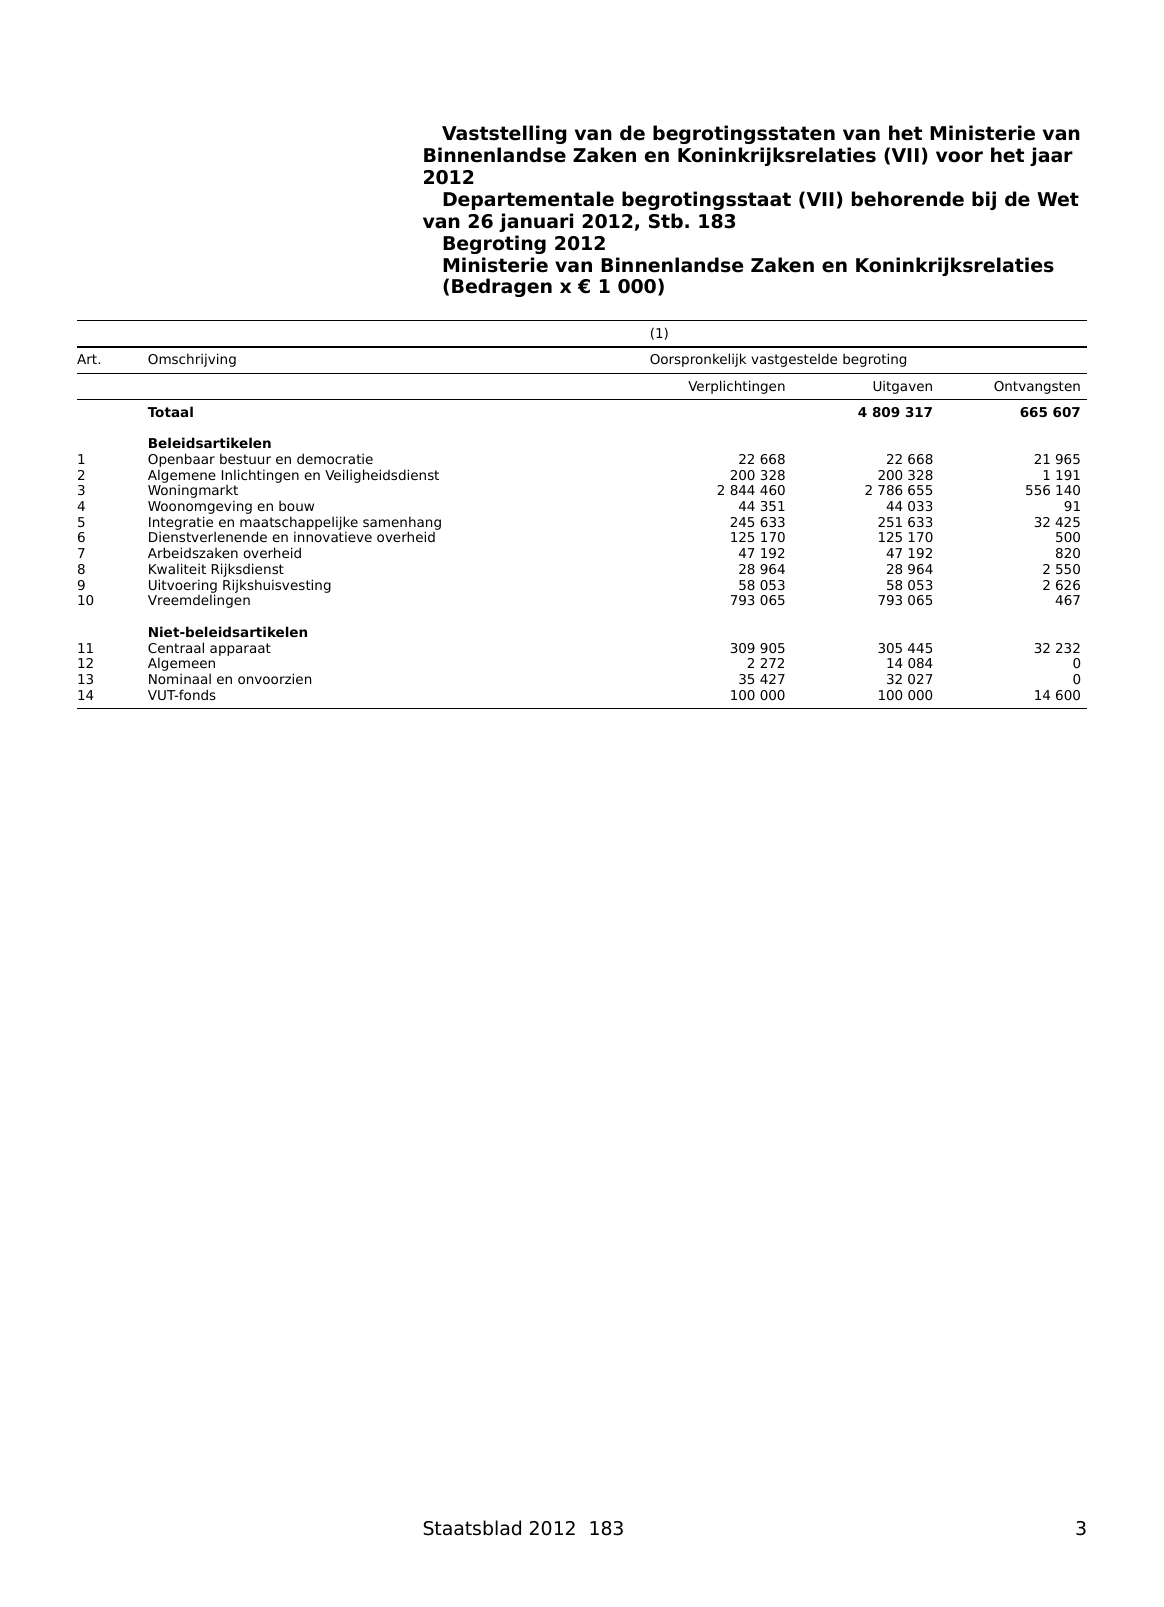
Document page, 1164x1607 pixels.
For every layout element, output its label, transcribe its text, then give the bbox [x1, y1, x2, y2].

table_cell Niet-beleidsartikelen [142, 625, 644, 640]
table_cell 32 425 [939, 515, 1087, 530]
table_header [77, 321, 142, 346]
table_cell 245 633 [644, 515, 791, 530]
table_cell Arbeidszaken overheid [142, 546, 644, 562]
table_cell 100 000 [791, 688, 939, 708]
table_header (1) [644, 321, 1087, 346]
text Departementale begrotingsstaat (VII) behorende bij de Wet van 26 januari 2012, Stb. 183 [422, 188, 1087, 232]
table_cell Uitvoering Rijkshuisvesting [142, 578, 644, 593]
table_cell 2 626 [939, 578, 1087, 593]
table_cell [142, 420, 644, 436]
table_cell 47 192 [791, 546, 939, 562]
table_cell 125 170 [644, 530, 791, 546]
table_cell [77, 625, 142, 640]
table_cell 200 328 [644, 468, 791, 483]
table_cell 2 844 460 [644, 483, 791, 499]
table_cell [77, 436, 142, 452]
table_cell 47 192 [644, 546, 791, 562]
table_cell 14 [77, 688, 142, 708]
table_cell 100 000 [644, 688, 791, 708]
text Ministerie van Binnenlandse Zaken en Koninkrijksrelaties [422, 254, 1087, 276]
table_cell 793 065 [791, 593, 939, 609]
table_cell 9 [77, 578, 142, 593]
table_cell 1 [77, 452, 142, 467]
table_cell Woningmarkt [142, 483, 644, 499]
table_cell VUT-fonds [142, 688, 644, 708]
table_cell [791, 625, 939, 640]
table_cell [791, 420, 939, 436]
table_cell 8 [77, 562, 142, 577]
table_cell [791, 609, 939, 625]
table_cell 500 [939, 530, 1087, 546]
table_cell 467 [939, 593, 1087, 609]
table_cell 22 668 [791, 452, 939, 467]
text (Bedragen x € 1 000) [422, 276, 1087, 298]
table_cell Totaal [142, 400, 644, 420]
table_cell 820 [939, 546, 1087, 562]
table_cell Centraal apparaat [142, 640, 644, 656]
table_cell 305 445 [791, 640, 939, 656]
table_cell 11 [77, 640, 142, 656]
table_cell Nominaal en onvoorzien [142, 672, 644, 688]
table_header [142, 321, 644, 346]
table_cell [644, 625, 791, 640]
table_cell [142, 374, 644, 399]
table_cell 91 [939, 499, 1087, 514]
table_cell 44 351 [644, 499, 791, 514]
table_cell [644, 400, 791, 420]
table_cell 3 [77, 483, 142, 499]
text Begroting 2012 [422, 232, 1087, 254]
table_cell 12 [77, 656, 142, 672]
table_cell 44 033 [791, 499, 939, 514]
table_cell Ontvangsten [939, 374, 1087, 399]
table_cell 251 633 [791, 515, 939, 530]
table_cell Verplichtingen [644, 374, 791, 399]
table_cell [77, 420, 142, 436]
table_cell Integratie en maatschappelijke samenhang [142, 515, 644, 530]
table_cell Art. [77, 348, 142, 373]
table_cell [77, 609, 142, 625]
table_cell 556 140 [939, 483, 1087, 499]
table_cell [644, 420, 791, 436]
table_cell 7 [77, 546, 142, 562]
table_cell 5 [77, 515, 142, 530]
table_cell [939, 420, 1087, 436]
table_cell [939, 609, 1087, 625]
table_cell 665 607 [939, 400, 1087, 420]
table_cell [644, 436, 791, 452]
table_cell 793 065 [644, 593, 791, 609]
table_cell 35 427 [644, 672, 791, 688]
table_cell 2 786 655 [791, 483, 939, 499]
table_cell 14 084 [791, 656, 939, 672]
table_cell 32 027 [791, 672, 939, 688]
table_cell Algemeen [142, 656, 644, 672]
table_cell 2 [77, 468, 142, 483]
table_cell Dienstverlenende en innovatieve overheid [142, 530, 644, 546]
table_cell 4 809 317 [791, 400, 939, 420]
table_cell 2 272 [644, 656, 791, 672]
table_cell 28 964 [644, 562, 791, 577]
table_cell 10 [77, 593, 142, 609]
table_cell [644, 609, 791, 625]
table_cell [77, 400, 142, 420]
table_cell 6 [77, 530, 142, 546]
table_cell 2 550 [939, 562, 1087, 577]
table_cell 28 964 [791, 562, 939, 577]
table_cell 32 232 [939, 640, 1087, 656]
table_cell Omschrijving [142, 348, 644, 373]
table_cell Algemene Inlichtingen en Veiligheidsdienst [142, 468, 644, 483]
table_cell 13 [77, 672, 142, 688]
table_cell 4 [77, 499, 142, 514]
table_cell Beleidsartikelen [142, 436, 644, 452]
table_cell 14 600 [939, 688, 1087, 708]
table_cell 0 [939, 672, 1087, 688]
table_cell 1 191 [939, 468, 1087, 483]
table_cell 0 [939, 656, 1087, 672]
table_cell 309 905 [644, 640, 791, 656]
table_cell [77, 374, 142, 399]
table_cell 58 053 [791, 578, 939, 593]
table_cell Woonomgeving en bouw [142, 499, 644, 514]
table_cell [791, 436, 939, 452]
table_cell 22 668 [644, 452, 791, 467]
table_cell 21 965 [939, 452, 1087, 467]
text Vaststelling van de begrotingsstaten van het Ministerie van Binnenlandse Zaken en Koninkrijksrelaties (VII) voor het jaar 2012 [422, 123, 1087, 188]
table_cell Vreemdelingen [142, 593, 644, 609]
table_cell [939, 436, 1087, 452]
table_cell Kwaliteit Rijksdienst [142, 562, 644, 577]
table_cell 200 328 [791, 468, 939, 483]
table_cell Uitgaven [791, 374, 939, 399]
table_cell Oorspronkelijk vastgestelde begroting [644, 348, 1087, 373]
table_cell 58 053 [644, 578, 791, 593]
table_cell 125 170 [791, 530, 939, 546]
table_cell Openbaar bestuur en democratie [142, 452, 644, 467]
table_cell [939, 625, 1087, 640]
table_cell [142, 609, 644, 625]
